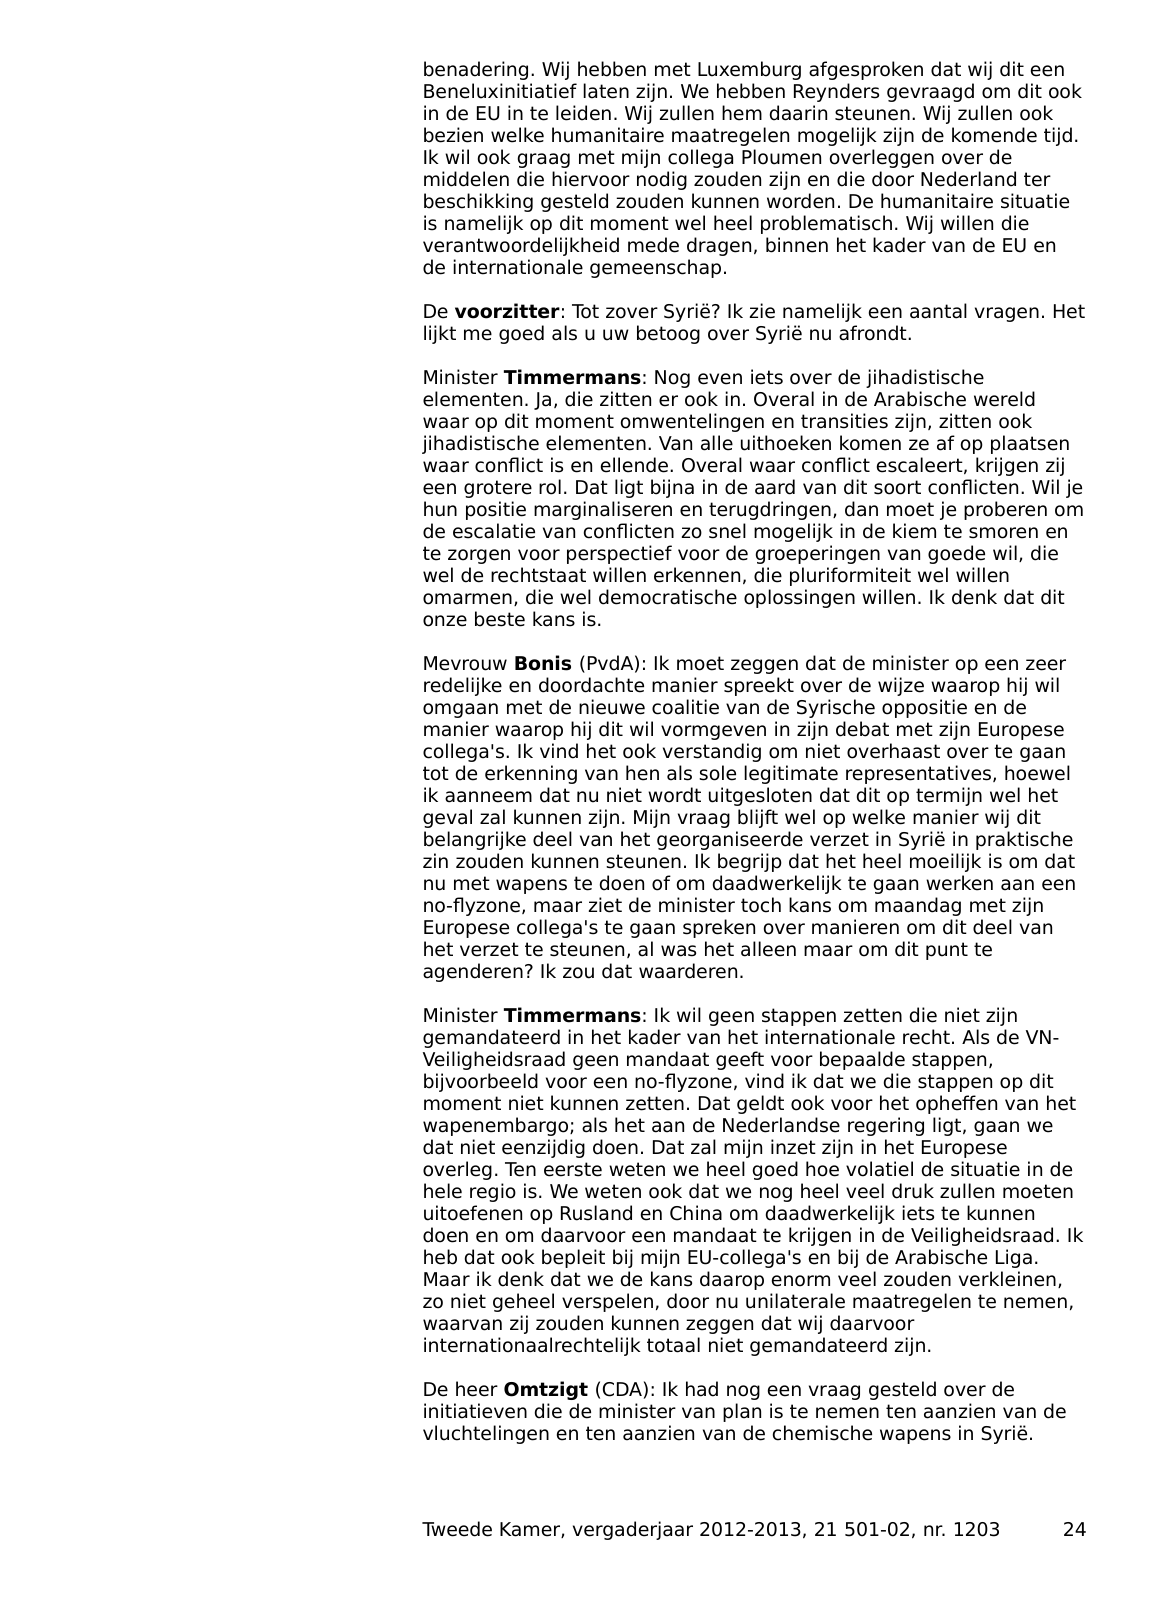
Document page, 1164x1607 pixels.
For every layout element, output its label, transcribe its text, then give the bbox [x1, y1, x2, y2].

text Mevrouw Bonis (PvdA): Ik moet zeggen dat de minister op een zeer redelijke en doordachte manier spreekt over de wijze waarop hij wil omgaan met de nieuwe coalitie van de Syrische oppositie en de manier waarop hij dit wil vormgeven in zijn debat met zijn Europese collega's. Ik vind het ook verstandig om niet overhaast over te gaan tot de erkenning van hen als sole legitimate representatives, hoewel ik aanneem dat nu niet wordt uitgesloten dat dit op termijn wel het geval zal kunnen zijn. Mijn vraag blijft wel op welke manier wij dit belangrijke deel van het georganiseerde verzet in Syrië in praktische zin zouden kunnen steunen. Ik begrijp dat het heel moeilijk is om dat nu met wapens te doen of om daadwerkelijk te gaan werken aan een no-flyzone, maar ziet de minister toch kans om maandag met zijn Europese collega's te gaan spreken over manieren om dit deel van het verzet te steunen, al was het alleen maar om dit punt te agenderen? Ik zou dat waarderen. [422, 653, 1087, 983]
text benadering. Wij hebben met Luxemburg afgesproken dat wij dit een Beneluxinitiatief laten zijn. We hebben Reynders gevraagd om dit ook in de EU in te leiden. Wij zullen hem daarin steunen. Wij zullen ook bezien welke humanitaire maatregelen mogelijk zijn de komende tijd. [422, 59, 1087, 147]
text Minister Timmermans: Ik wil geen stappen zetten die niet zijn gemandateerd in het kader van het internationale recht. Als de VN-Veiligheidsraad geen mandaat geeft voor bepaalde stappen, bijvoorbeeld voor een no-flyzone, vind ik dat we die stappen op dit moment niet kunnen zetten. Dat geldt ook voor het opheffen van het wapenembargo; als het aan de Nederlandse regering ligt, gaan we dat niet eenzijdig doen. Dat zal mijn inzet zijn in het Europese overleg. Ten eerste weten we heel goed hoe volatiel de situatie in de hele regio is. We weten ook dat we nog heel veel druk zullen moeten uitoefenen op Rusland en China om daadwerkelijk iets te kunnen doen en om daarvoor een mandaat te krijgen in de Veiligheidsraad. Ik heb dat ook bepleit bij mijn EU-collega's en bij de Arabische Liga. Maar ik denk dat we de kans daarop enorm veel zouden verkleinen, zo niet geheel verspelen, door nu unilaterale maatregelen te nemen, waarvan zij zouden kunnen zeggen dat wij daarvoor internationaalrechtelijk totaal niet gemandateerd zijn. [422, 1005, 1087, 1357]
text Minister Timmermans: Nog even iets over de jihadistische elementen. Ja, die zitten er ook in. Overal in de Arabische wereld waar op dit moment omwentelingen en transities zijn, zitten ook jihadistische elementen. Van alle uithoeken komen ze af op plaatsen waar conflict is en ellende. Overal waar conflict escaleert, krijgen zij een grotere rol. Dat ligt bijna in de aard van dit soort conflicten. Wil je hun positie marginaliseren en terugdringen, dan moet je proberen om de escalatie van conflicten zo snel mogelijk in de kiem te smoren en te zorgen voor perspectief voor de groeperingen van goede wil, die wel de rechtstaat willen erkennen, die pluriformiteit wel willen omarmen, die wel democratische oplossingen willen. Ik denk dat dit onze beste kans is. [422, 367, 1087, 631]
text Ik wil ook graag met mijn collega Ploumen overleggen over de middelen die hiervoor nodig zouden zijn en die door Nederland ter beschikking gesteld zouden kunnen worden. De humanitaire situatie is namelijk op dit moment wel heel problematisch. Wij willen die verantwoordelijkheid mede dragen, binnen het kader van de EU en de internationale gemeenschap. [422, 147, 1087, 279]
text De heer Omtzigt (CDA): Ik had nog een vraag gesteld over de initiatieven die de minister van plan is te nemen ten aanzien van de vluchtelingen en ten aanzien van de chemische wapens in Syrië. [422, 1379, 1087, 1445]
text De voorzitter: Tot zover Syrië? Ik zie namelijk een aantal vragen. Het lijkt me goed als u uw betoog over Syrië nu afrondt. [422, 301, 1087, 345]
